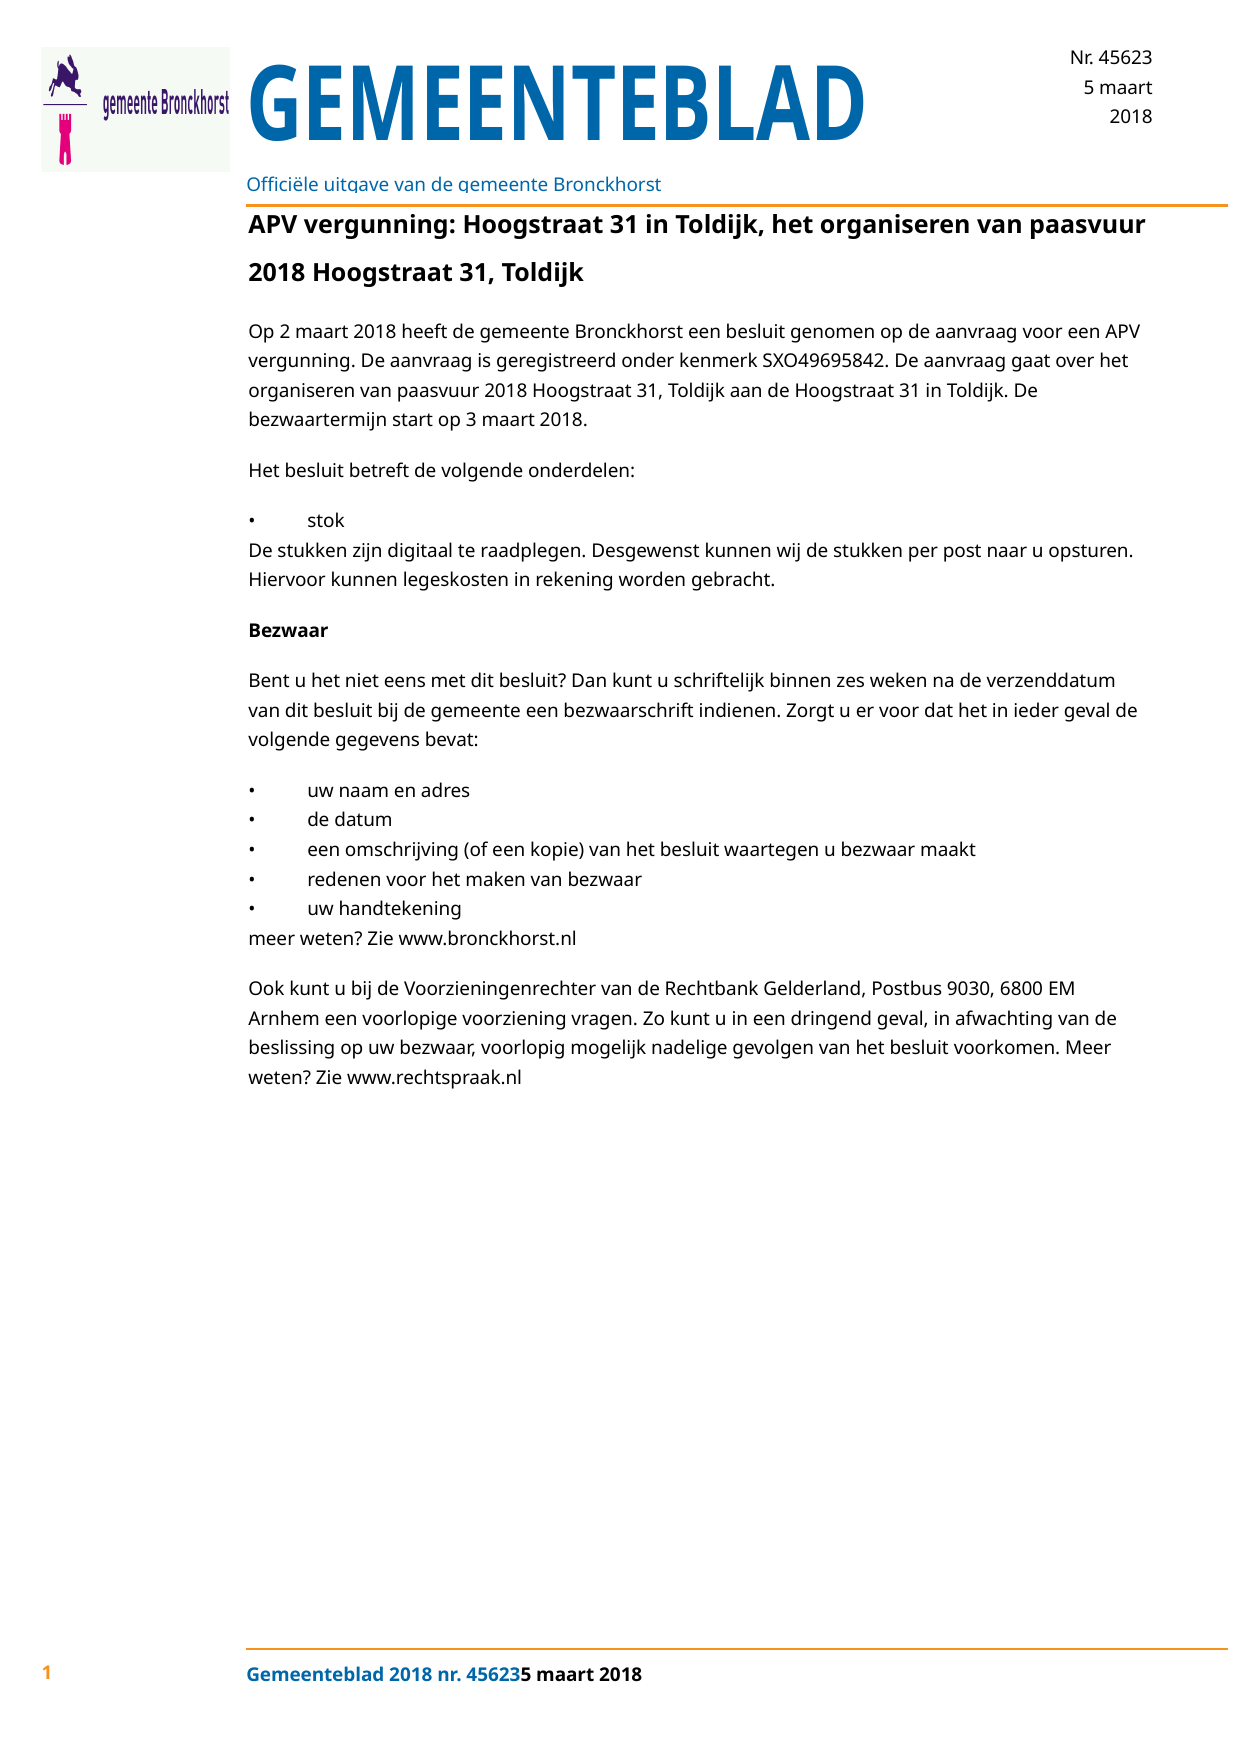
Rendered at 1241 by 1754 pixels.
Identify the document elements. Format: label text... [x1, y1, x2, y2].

list de datum [248, 807, 1152, 832]
list uw handtekening [248, 895, 1152, 921]
list een omschrijving (of een kopie) van het besluit waartegen u bezwaar maakt [248, 836, 1152, 862]
text meer weten? Zie www.bronckhorst.nl [248, 925, 1152, 951]
text Ook kunt u bij de Voorzieningenrechter van de Rechtbank Gelderland, Postbus 9030, 6800 EM Arnhem een voorlopige voorziening vragen. Zo kunt u in een dringend geval, in afwachting van de beslissing op uw bezwaar, voorlopig mogelijk nadelige gevolgen van het besluit voorkomen. Meer weten? Zie www.rechtspraak.nl [248, 975, 1152, 1090]
text Bezwaar [248, 617, 1152, 643]
list stok [248, 507, 1152, 533]
text Bent u het niet eens met dit besluit? Dan kunt u schriftelijk binnen zes weken na de verzenddatum van dit besluit bij de gemeente een bezwaarschrift indienen. Zorgt u er voor dat het in ieder geval de volgende gegevens bevat: [248, 667, 1152, 752]
list uw naam en adres [248, 777, 1152, 803]
list redenen voor het maken van bezwaar [248, 866, 1152, 892]
text De stukken zijn digitaal te raadplegen. Desgewenst kunnen wij de stukken per post naar u opsturen. Hiervoor kunnen legeskosten in rekening worden gebracht. [248, 537, 1152, 592]
text Op 2 maart 2018 heeft de gemeente Bronckhorst een besluit genomen op de aanvraag voor een APV vergunning. De aanvraag is geregistreerd onder kenmerk SXO49695842. De aanvraag gaat over het organiseren van paasvuur 2018 Hoogstraat 31, Toldijk aan de Hoogstraat 31 in Toldijk. De bezwaartermijn start op 3 maart 2018. [248, 318, 1152, 432]
text Het besluit betreft de volgende onderdelen: [248, 457, 1152, 483]
text APV vergunning: Hoogstraat 31 in Toldijk, het organiseren van paasvuur 2018 Hoogstraat 31, Toldijk [248, 207, 1152, 288]
picture [41, 47, 231, 172]
